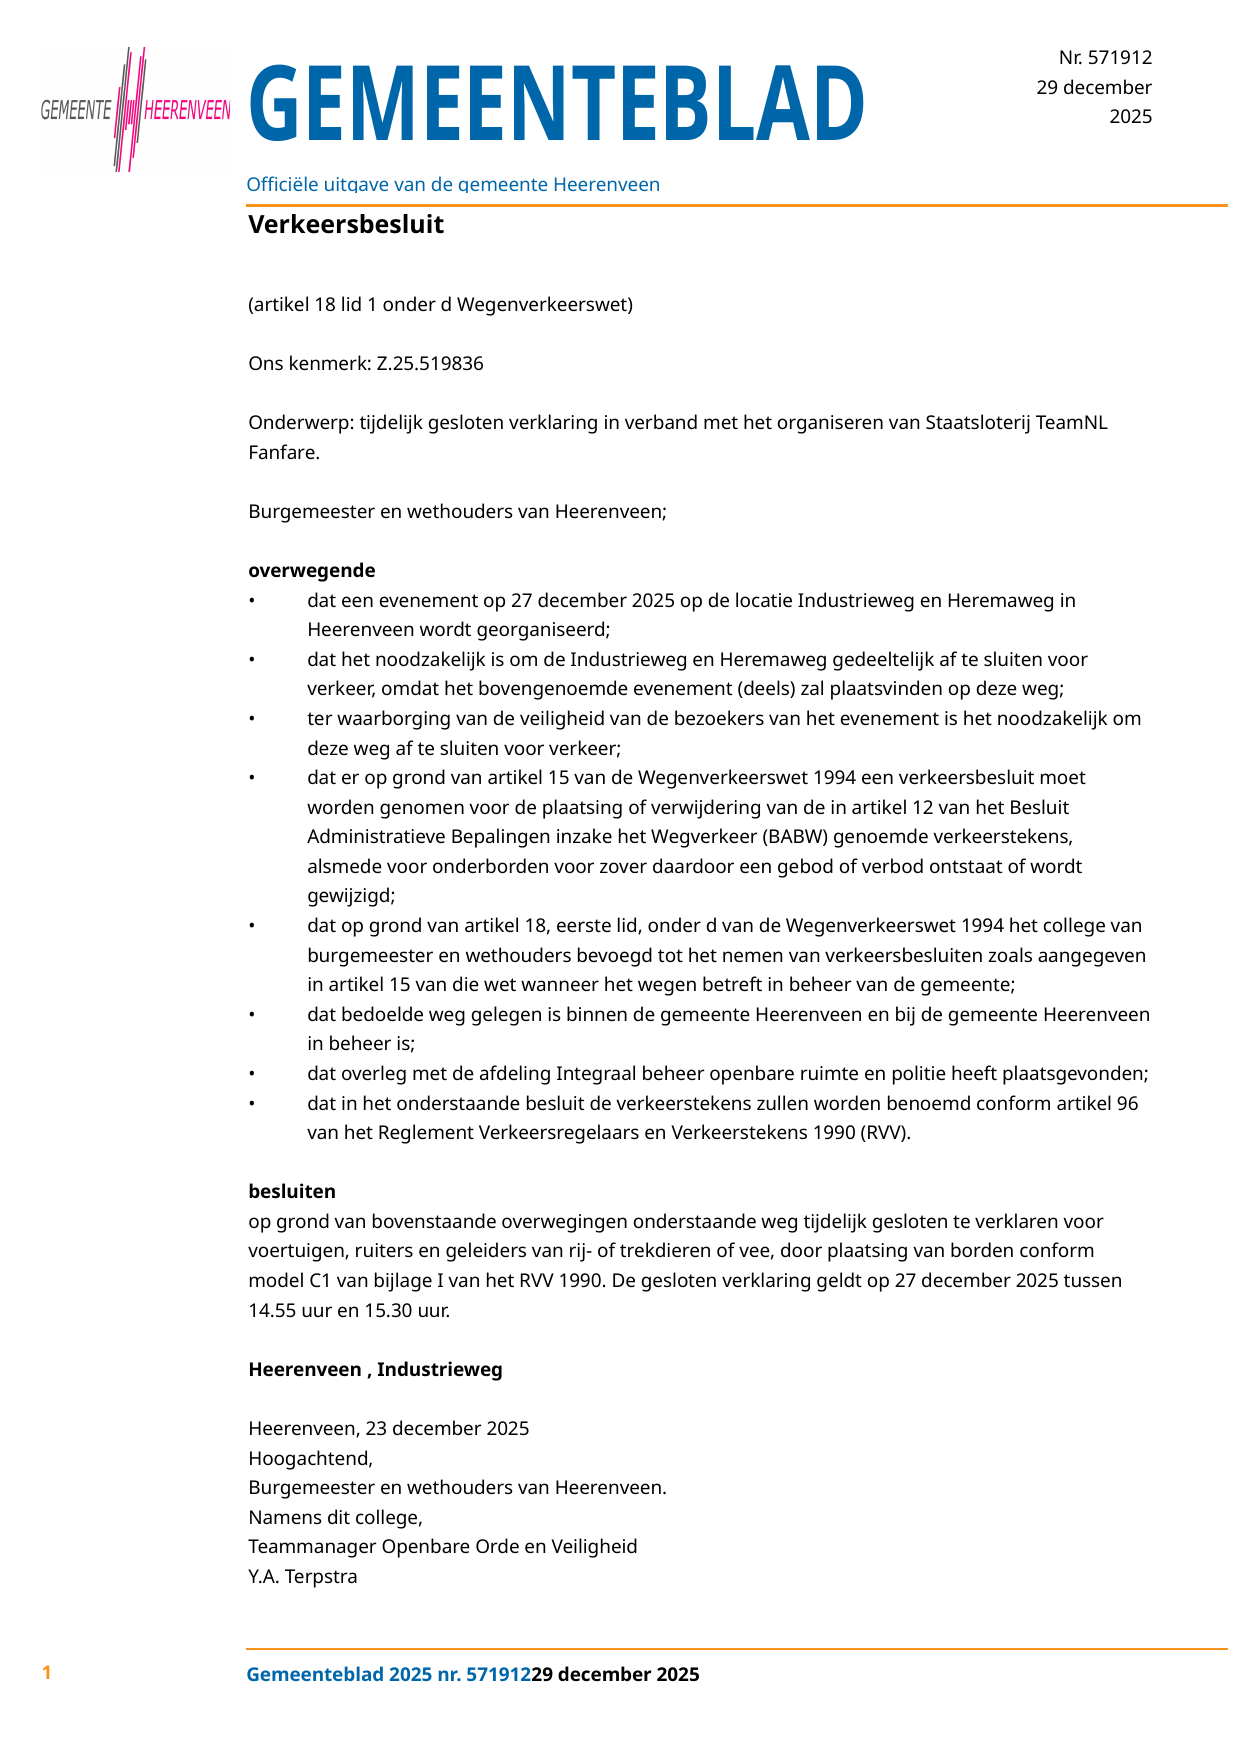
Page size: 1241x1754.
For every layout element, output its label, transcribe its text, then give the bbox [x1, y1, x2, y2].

text (artikel 18 lid 1 onder d Wegenverkeerswet) [248, 291, 1152, 317]
text Hoogachtend, [248, 1445, 1152, 1471]
list dat op grond van artikel 18, eerste lid, onder d van de Wegenverkeerswet 1994 het college van burgemeester en wethouders bevoegd tot het nemen van verkeersbesluiten zoals aangegeven in artikel 15 van die wet wanneer het wegen betreft in beheer van de gemeente; [248, 912, 1152, 997]
text Ons kenmerk: Z.25.519836 [248, 350, 1152, 376]
text Heerenveen , Industrieweg [248, 1356, 1152, 1382]
text Verkeersbesluit [248, 207, 1152, 241]
text Heerenveen, 23 december 2025 [248, 1415, 1152, 1441]
text Teammanager Openbare Orde en Veiligheid [248, 1533, 1152, 1559]
list dat een evenement op 27 december 2025 op de locatie Industrieweg en Heremaweg in Heerenveen wordt georganiseerd; [248, 587, 1152, 642]
text Burgemeester en wethouders van Heerenveen. [248, 1474, 1152, 1500]
list dat overleg met de afdeling Integraal beheer openbare ruimte en politie heeft plaatsgevonden; [248, 1060, 1152, 1086]
text overwegende [248, 557, 1152, 583]
text Onderwerp: tijdelijk gesloten verklaring in verband met het organiseren van Staatsloterij TeamNL Fanfare. [248, 409, 1152, 465]
text Y.A. Terpstra [248, 1563, 1152, 1589]
list dat het noodzakelijk is om de Industrieweg en Heremaweg gedeeltelijk af te sluiten voor verkeer, omdat het bovengenoemde evenement (deels) zal plaatsvinden op deze weg; [248, 646, 1152, 701]
text op grond van bovenstaande overwegingen onderstaande weg tijdelijk gesloten te verklaren voor voertuigen, ruiters en geleiders van rij- of trekdieren of vee, door plaatsing van borden conform model C1 van bijlage I van het RVV 1990. De gesloten verklaring geldt op 27 december 2025 tussen 14.55 uur en 15.30 uur. [248, 1208, 1152, 1323]
list dat er op grond van artikel 15 van de Wegenverkeerswet 1994 een verkeersbesluit moet worden genomen voor de plaatsing of verwijdering van de in artikel 12 van het Besluit Administratieve Bepalingen inzake het Wegverkeer (BABW) genoemde verkeerstekens, alsmede voor onderborden voor zover daardoor een gebod of verbod ontstaat of wordt gewijzigd; [248, 764, 1152, 908]
list ter waarborging van de veiligheid van de bezoekers van het evenement is het noodzakelijk om deze weg af te sluiten voor verkeer; [248, 705, 1152, 761]
text Burgemeester en wethouders van Heerenveen; [248, 498, 1152, 524]
list dat in het onderstaande besluit de verkeerstekens zullen worden benoemd conform artikel 96 van het Reglement Verkeersregelaars en Verkeerstekens 1990 (RVV). [248, 1090, 1152, 1145]
picture [41, 47, 231, 172]
list dat bedoelde weg gelegen is binnen de gemeente Heerenveen en bij de gemeente Heerenveen in beheer is; [248, 1001, 1152, 1056]
text Namens dit college, [248, 1504, 1152, 1530]
text besluiten [248, 1178, 1152, 1204]
